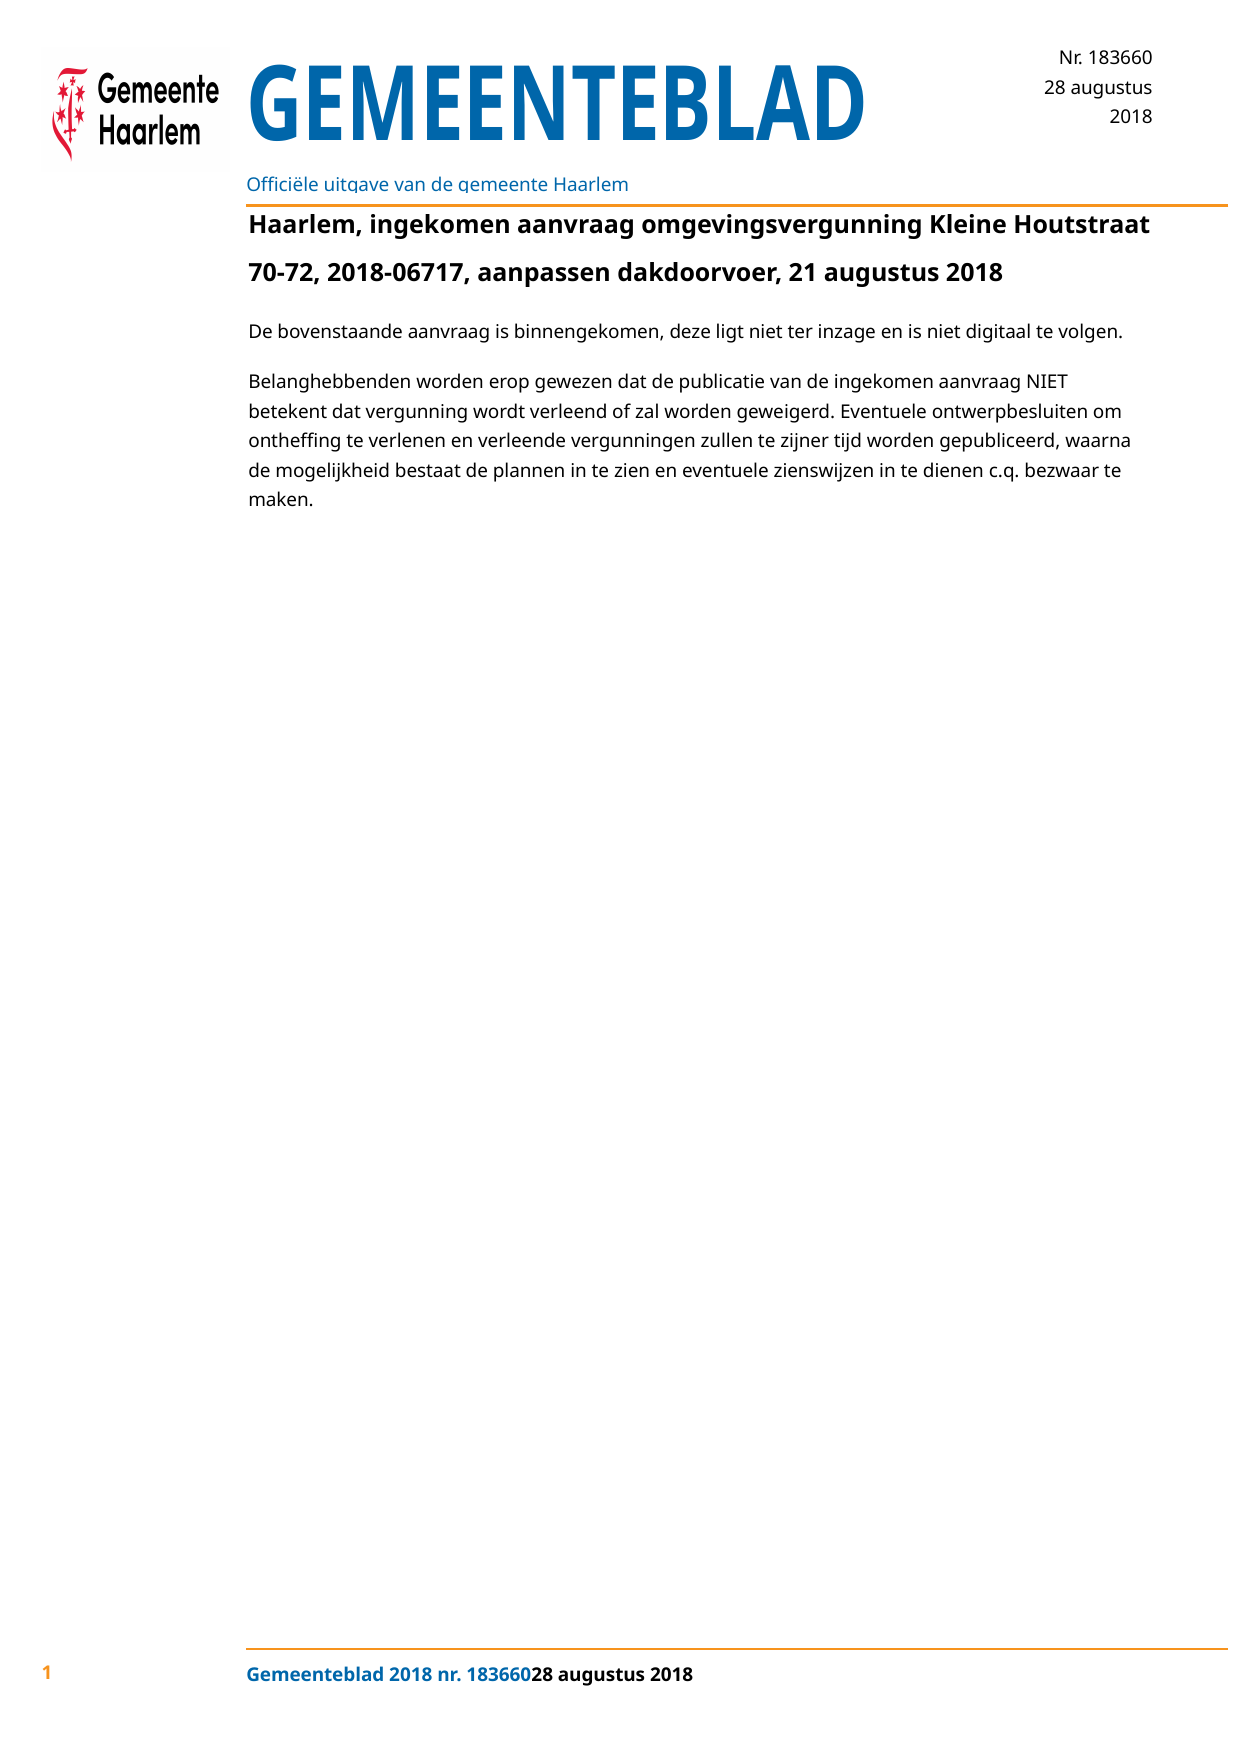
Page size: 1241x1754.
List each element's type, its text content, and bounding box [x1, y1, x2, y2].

text Belanghebbenden worden erop gewezen dat de publicatie van de ingekomen aanvraag NIET betekent dat vergunning wordt verleend of zal worden geweigerd. Eventuele ontwerpbesluiten om ontheffing te verlenen en verleende vergunningen zullen te zijner tijd worden gepubliceerd, waarna de mogelijkheid bestaat de plannen in te zien en eventuele zienswijzen in te dienen c.q. bezwaar te maken. [248, 368, 1152, 512]
picture [41, 47, 231, 172]
text De bovenstaande aanvraag is binnengekomen, deze ligt niet ter inzage en is niet digitaal te volgen. [248, 318, 1152, 344]
text Haarlem, ingekomen aanvraag omgevingsvergunning Kleine Houtstraat 70-72, 2018-06717, aanpassen dakdoorvoer, 21 augustus 2018 [248, 207, 1152, 288]
